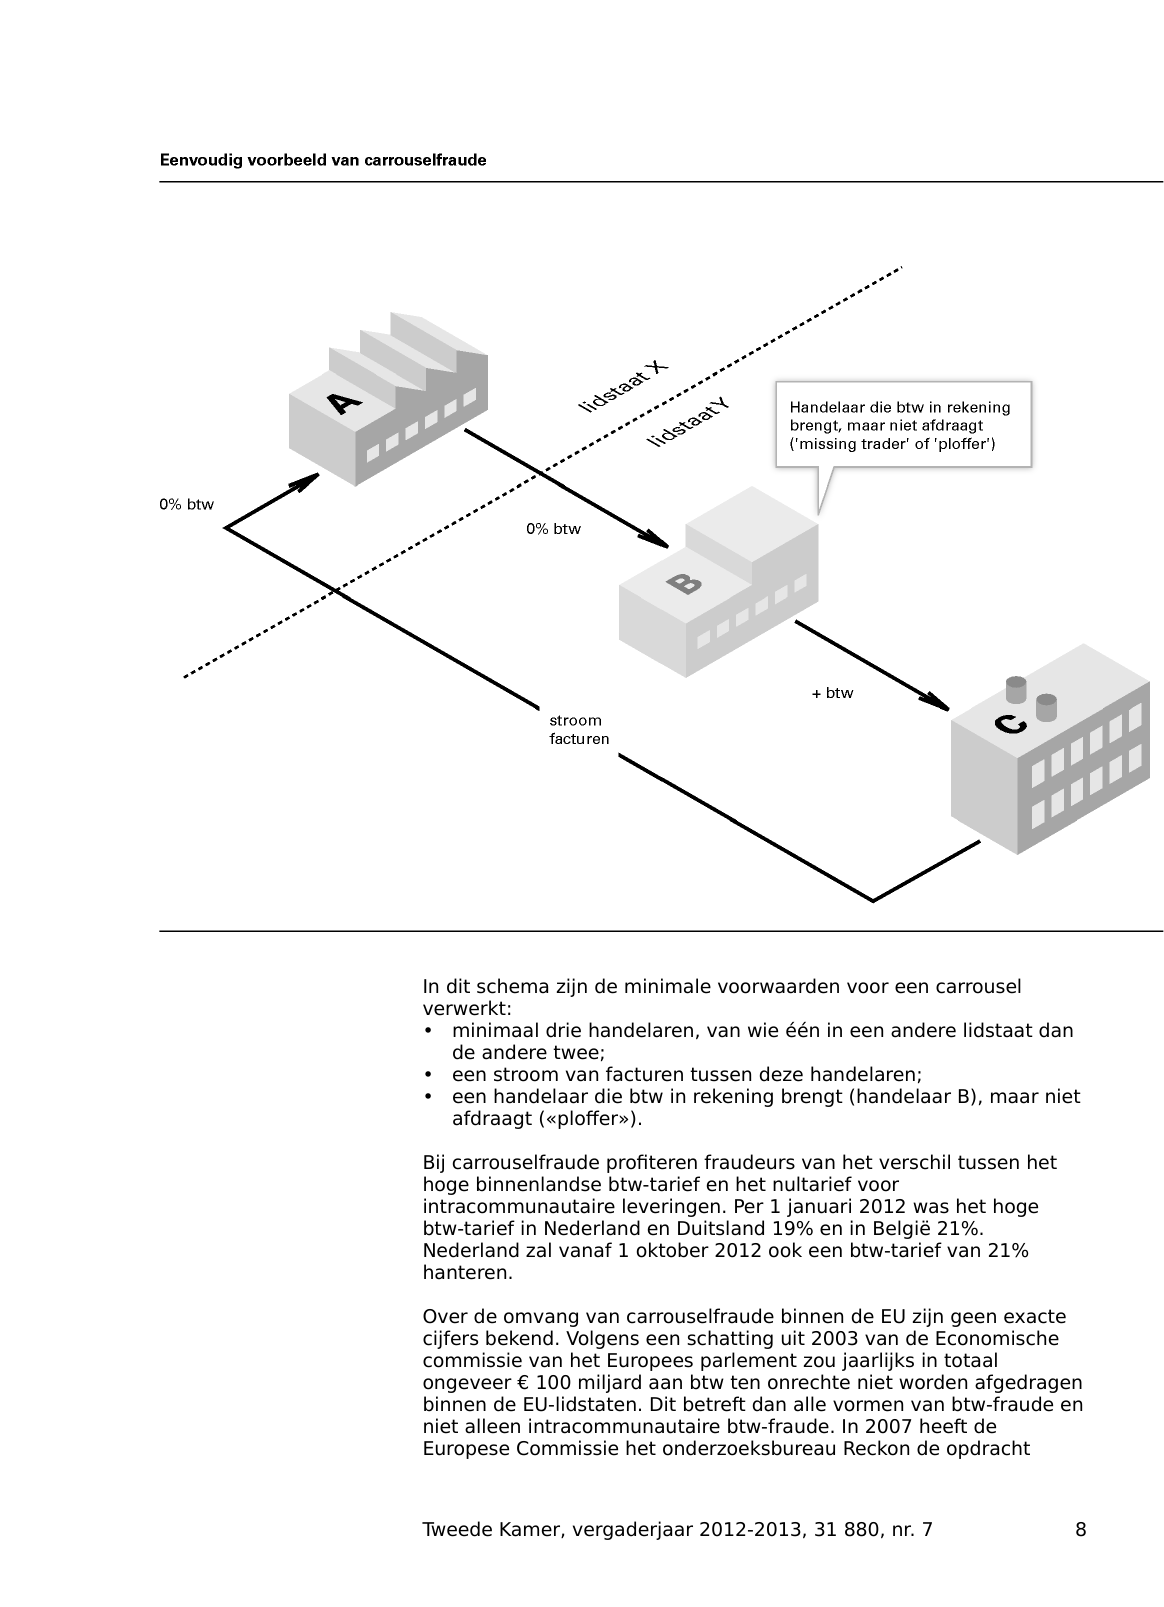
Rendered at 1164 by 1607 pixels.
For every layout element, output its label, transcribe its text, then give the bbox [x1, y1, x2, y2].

text Bij carrouselfraude profiteren fraudeurs van het verschil tussen het hoge binnenlandse btw-tarief en het nultarief voor intracommunautaire leveringen. Per 1 januari 2012 was het hoge btw-tarief in Nederland en Duitsland 19% en in België 21%. Nederland zal vanaf 1 oktober 2012 ook een btw-tarief van 21% hanteren. [422, 1152, 1087, 1284]
text • een handelaar die btw in rekening brengt (handelaar B), maar niet afdraagt («ploffer»). [422, 1086, 1087, 1129]
text • minimaal drie handelaren, van wie één in een andere lidstaat dan de andere twee; [422, 1020, 1087, 1064]
text Over de omvang van carrouselfraude binnen de EU zijn geen exacte cijfers bekend. Volgens een schatting uit 2003 van de Economische commissie van het Europees parlement zou jaarlijks in totaal ongeveer € 100 miljard aan btw ten onrechte niet worden afgedragen binnen de EU-lidstaten. Dit betreft dan alle vormen van btw-fraude en niet alleen intracommunautaire btw-fraude. In 2007 heeft de Europese Commissie het onderzoeksbureau Reckon de opdracht [422, 1306, 1087, 1460]
text In dit schema zijn de minimale voorwaarden voor een carrousel verwerkt: [422, 976, 1087, 1020]
picture [159, 152, 1164, 932]
text • een stroom van facturen tussen deze handelaren; [422, 1064, 1087, 1086]
